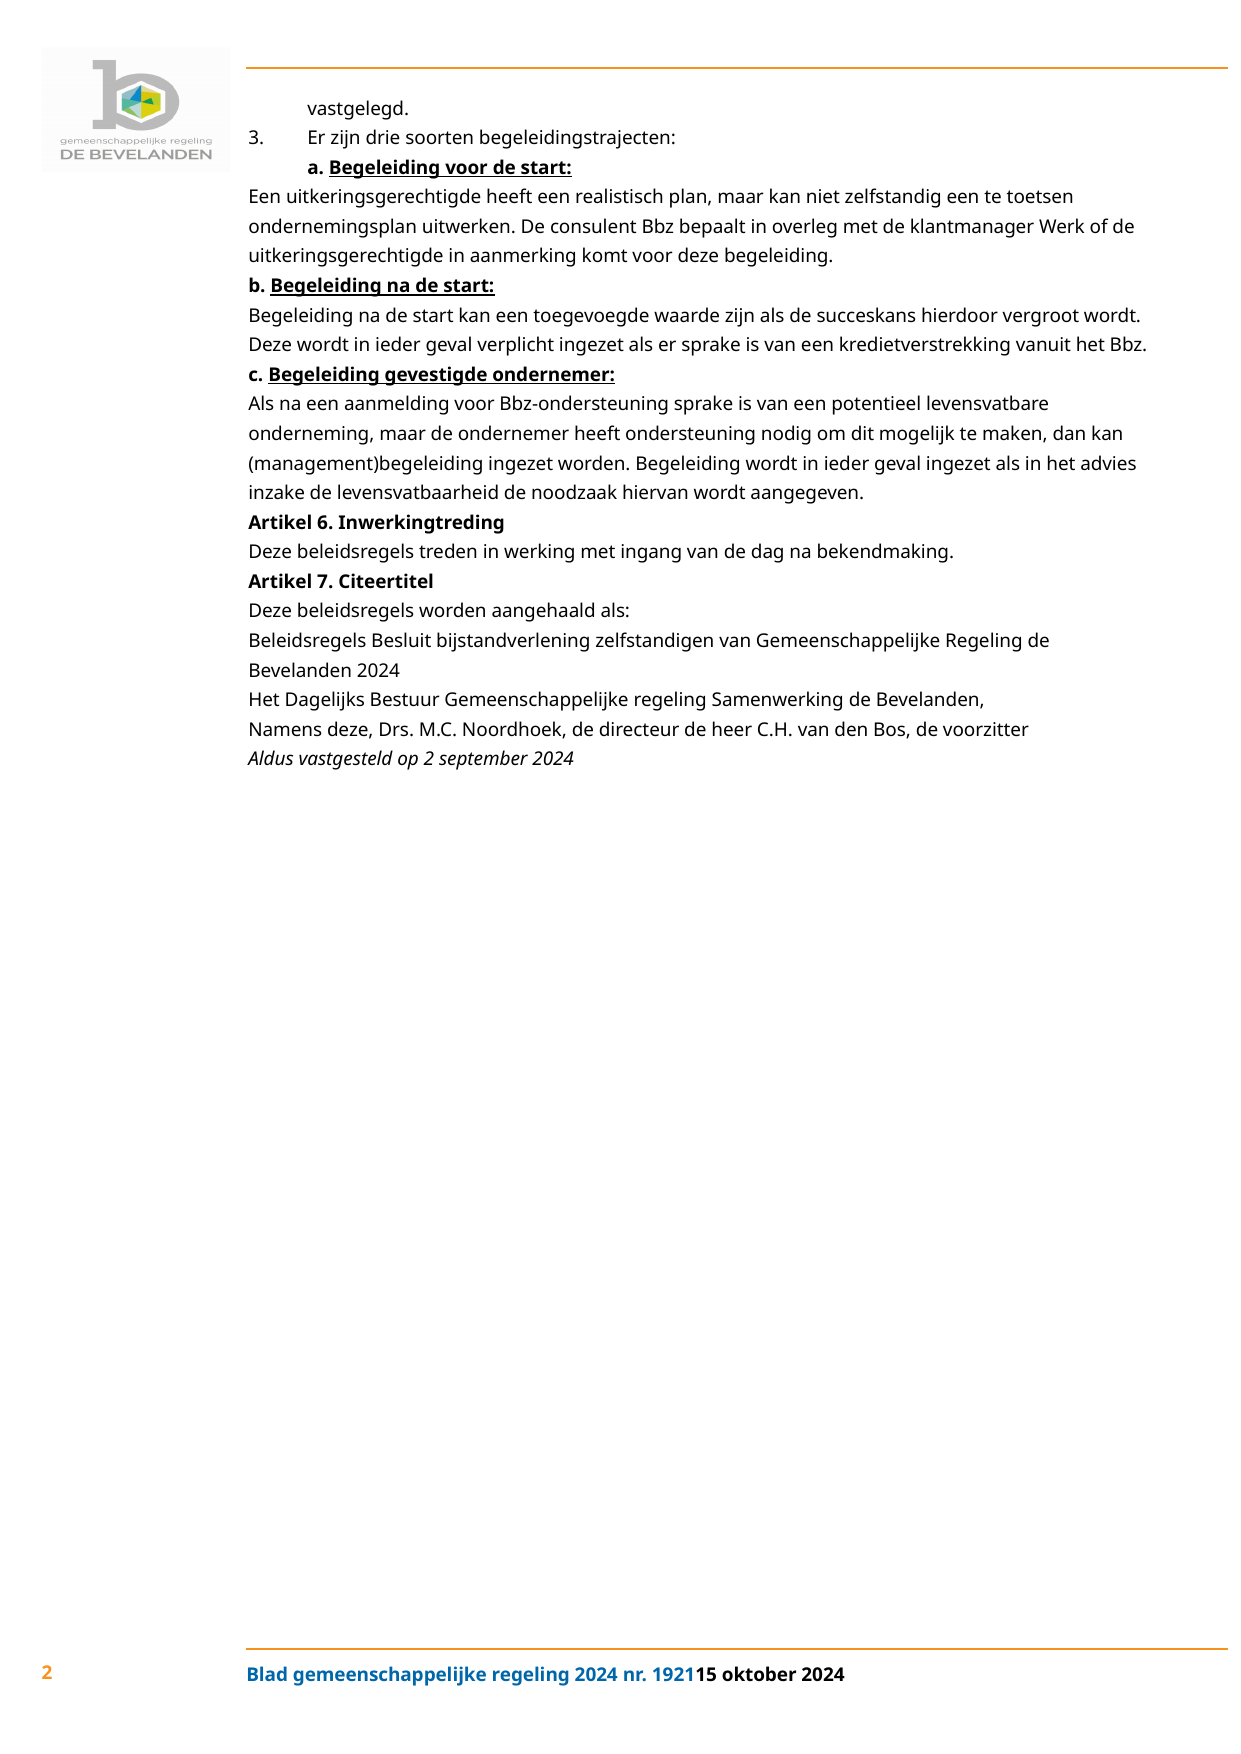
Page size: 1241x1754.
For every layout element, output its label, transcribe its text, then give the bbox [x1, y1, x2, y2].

list Er zijn drie soorten begeleidingstrajecten: [248, 124, 1152, 150]
text Deze beleidsregels worden aangehaald als: [248, 598, 1152, 623]
text Artikel 6. Inwerkingtreding [248, 509, 1152, 535]
list vastgelegd. [248, 95, 1152, 121]
text Deze beleidsregels treden in werking met ingang van de dag na bekendmaking. [248, 538, 1152, 564]
text Aldus vastgesteld op 2 september 2024 [248, 746, 1152, 771]
text Als na een aanmelding voor Bbz-ondersteuning sprake is van een potentieel levensvatbare onderneming, maar de ondernemer heeft ondersteuning nodig om dit mogelijk te maken, dan kan (management)begeleiding ingezet worden. Begeleiding wordt in ieder geval ingezet als in het advies inzake de levensvatbaarheid de noodzaak hiervan wordt aangegeven. [248, 391, 1152, 505]
text Beleidsregels Besluit bijstandverlening zelfstandigen van Gemeenschappelijke Regeling de Bevelanden 2024 [248, 627, 1152, 683]
text Het Dagelijks Bestuur Gemeenschappelijke regeling Samenwerking de Bevelanden, [248, 686, 1152, 712]
text c. Begeleiding gevestigde ondernemer: [248, 361, 1152, 387]
text Artikel 7. Citeertitel [248, 568, 1152, 594]
text Namens deze, Drs. M.C. Noordhoek, de directeur de heer C.H. van den Bos, de voorzitter [248, 716, 1152, 742]
list a. Begeleiding voor de start: [248, 154, 1152, 180]
text Begeleiding na de start kan een toegevoegde waarde zijn als de succeskans hierdoor vergroot wordt. Deze wordt in ieder geval verplicht ingezet als er sprake is van een kredietverstrekking vanuit het Bbz. [248, 302, 1152, 357]
text Een uitkeringsgerechtigde heeft een realistisch plan, maar kan niet zelfstandig een te toetsen ondernemingsplan uitwerken. De consulent Bbz bepaalt in overleg met de klantmanager Werk of de uitkeringsgerechtigde in aanmerking komt voor deze begeleiding. [248, 183, 1152, 268]
text b. Begeleiding na de start: [248, 272, 1152, 298]
picture [41, 47, 231, 172]
